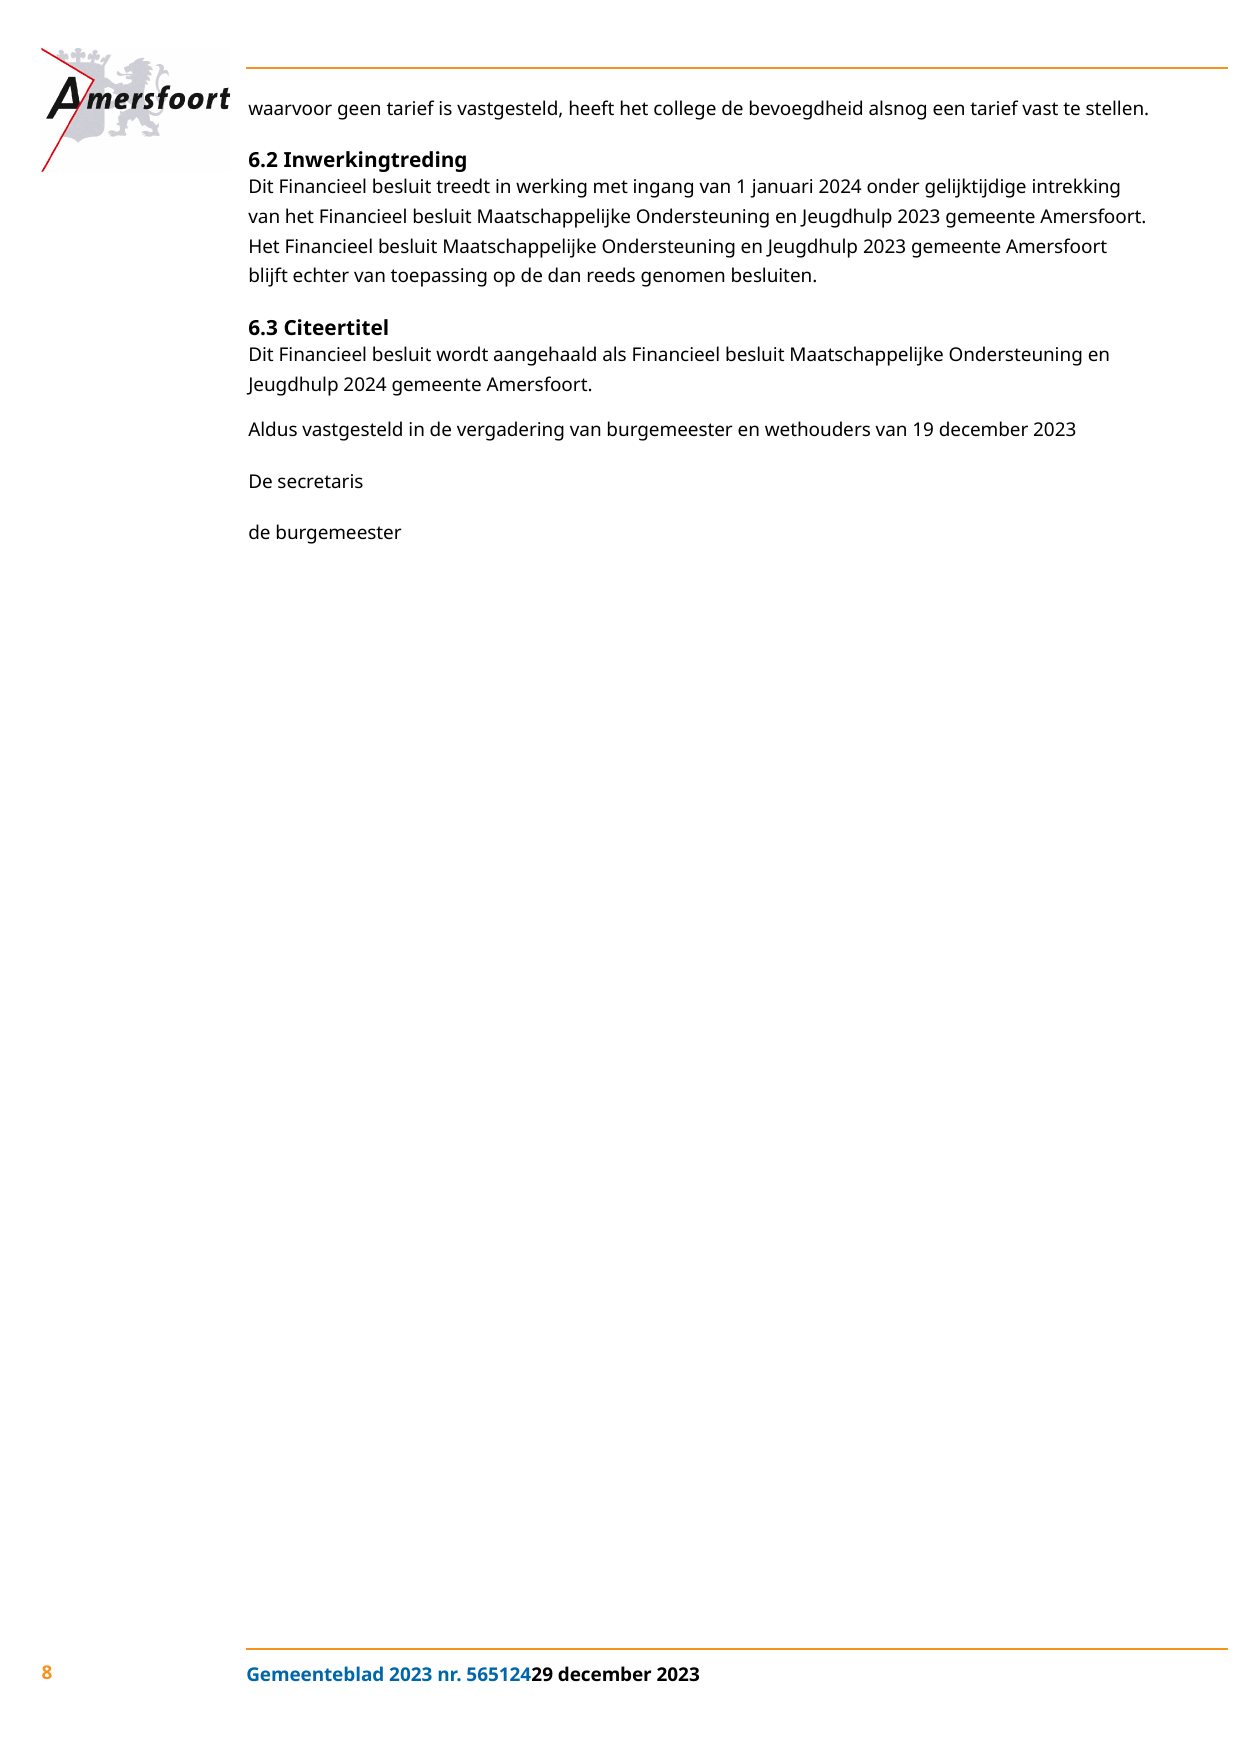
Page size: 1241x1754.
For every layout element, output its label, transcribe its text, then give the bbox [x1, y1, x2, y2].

text 6.2 Inwerkingtreding [248, 145, 1152, 174]
picture [41, 47, 231, 172]
text 6.3 Citeertitel [248, 313, 1152, 341]
text Dit Financieel besluit treedt in werking met ingang van 1 januari 2024 onder gelijktijdige intrekking van het Financieel besluit Maatschappelijke Ondersteuning en Jeugdhulp 2023 gemeente Amersfoort. Het Financieel besluit Maatschappelijke Ondersteuning en Jeugdhulp 2023 gemeente Amersfoort blijft echter van toepassing op de dan reeds genomen besluiten. [248, 174, 1152, 288]
text Aldus vastgesteld in de vergadering van burgemeester en wethouders van 19 december 2023 [248, 416, 1152, 442]
text de burgemeester [248, 519, 1152, 545]
text waarvoor geen tarief is vastgesteld, heeft het college de bevoegdheid alsnog een tarief vast te stellen. [248, 95, 1152, 121]
text De secretaris [248, 468, 1152, 494]
text Dit Financieel besluit wordt aangehaald als Financieel besluit Maatschappelijke Ondersteuning en Jeugdhulp 2024 gemeente Amersfoort. [248, 341, 1152, 397]
